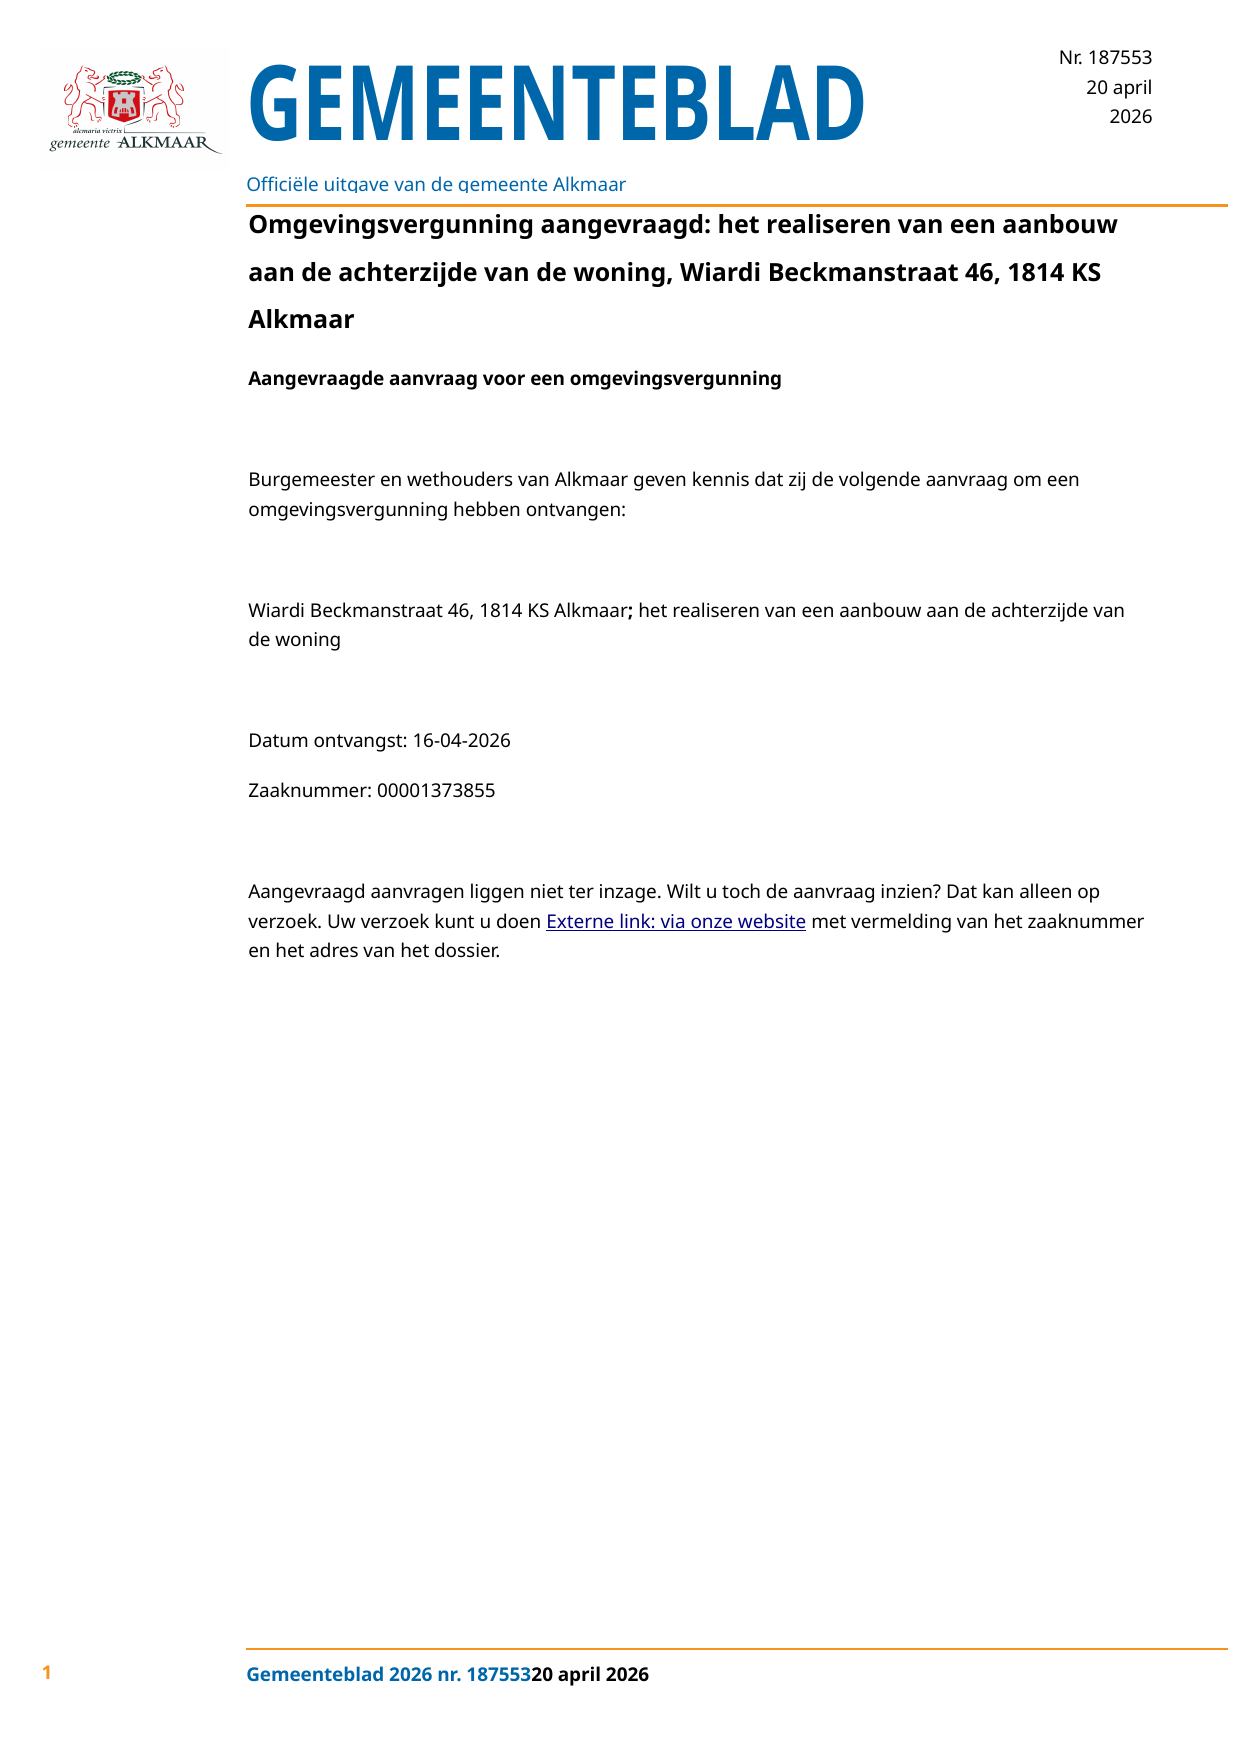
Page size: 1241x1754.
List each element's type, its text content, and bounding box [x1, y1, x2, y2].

text Zaaknummer: 00001373855 [248, 778, 1152, 803]
picture [41, 47, 231, 172]
text Burgemeester en wethouders van Alkmaar geven kennis dat zij de volgende aanvraag om een omgevingsvergunning hebben ontvangen: [248, 466, 1152, 522]
text Wiardi Beckmanstraat 46, 1814 KS Alkmaar; het realiseren van een aanbouw aan de achterzijde van de woning [248, 597, 1152, 652]
text Omgevingsvergunning aangevraagd: het realiseren van een aanbouw aan de achterzijde van de woning, Wiardi Beckmanstraat 46, 1814 KS Alkmaar [248, 207, 1152, 336]
text Datum ontvangst: 16-04-2026 [248, 727, 1152, 753]
text Aangevraagd aanvragen liggen niet ter inzage. Wilt u toch de aanvraag inzien? Dat kan alleen op verzoek. Uw verzoek kunt u doen Externe link: via onze website met vermelding van het zaaknummer en het adres van het dossier. [248, 878, 1152, 963]
text Aangevraagde aanvraag voor een omgevingsvergunning [248, 366, 1152, 391]
